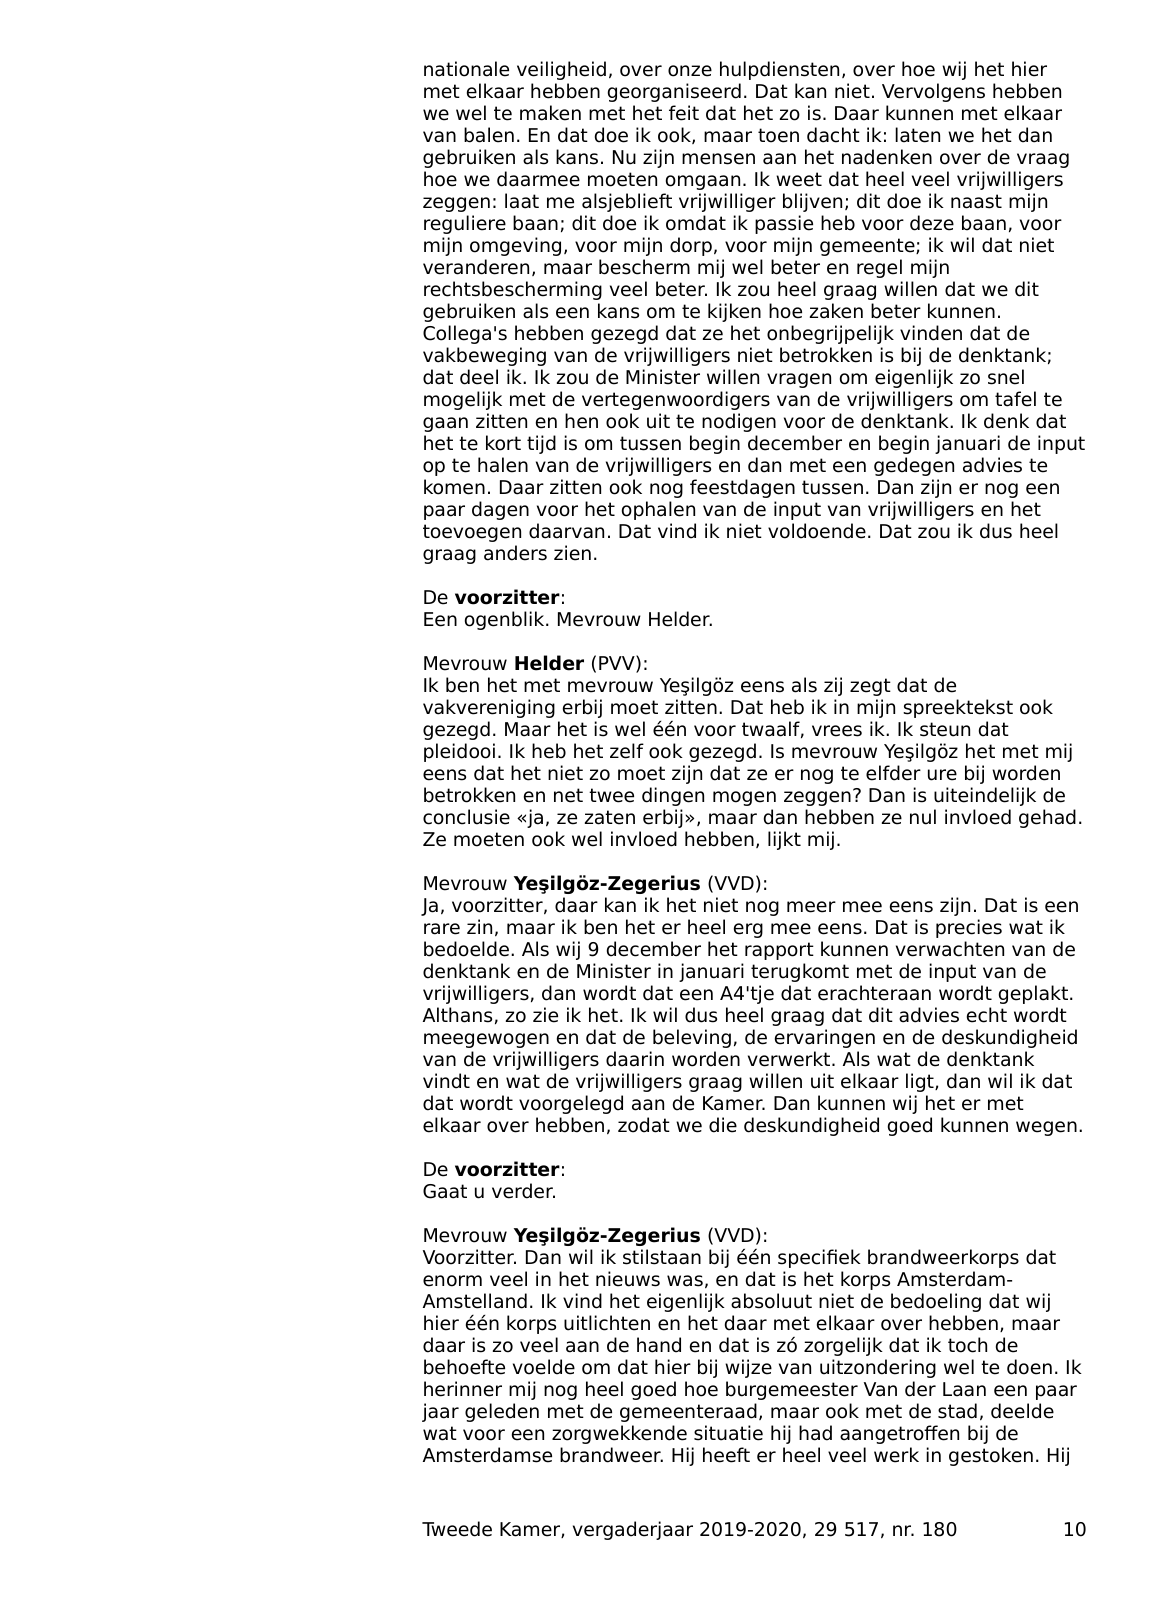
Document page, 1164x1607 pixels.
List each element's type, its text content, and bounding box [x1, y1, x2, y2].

text Een ogenblik. Mevrouw Helder. [422, 609, 1087, 631]
text Mevrouw Yeşilgöz-Zegerius (VVD): [422, 873, 1087, 895]
text Mevrouw Yeşilgöz-Zegerius (VVD): [422, 1225, 1087, 1247]
text Gaat u verder. [422, 1181, 1087, 1203]
text Ik ben het met mevrouw Yeşilgöz eens als zij zegt dat de vakvereniging erbij moet zitten. Dat heb ik in mijn spreektekst ook gezegd. Maar het is wel één voor twaalf, vrees ik. Ik steun dat pleidooi. Ik heb het zelf ook gezegd. Is mevrouw Yeşilgöz het met mij eens dat het niet zo moet zijn dat ze er nog te elfder ure bij worden betrokken en net twee dingen mogen zeggen? Dan is uiteindelijk de conclusie «ja, ze zaten erbij», maar dan hebben ze nul invloed gehad. Ze moeten ook wel invloed hebben, lijkt mij. [422, 675, 1087, 851]
text De voorzitter: [422, 587, 1087, 609]
text nationale veiligheid, over onze hulpdiensten, over hoe wij het hier met elkaar hebben georganiseerd. Dat kan niet. Vervolgens hebben we wel te maken met het feit dat het zo is. Daar kunnen met elkaar van balen. En dat doe ik ook, maar toen dacht ik: laten we het dan gebruiken als kans. Nu zijn mensen aan het nadenken over de vraag hoe we daarmee moeten omgaan. Ik weet dat heel veel vrijwilligers zeggen: laat me alsjeblieft vrijwilliger blijven; dit doe ik naast mijn reguliere baan; dit doe ik omdat ik passie heb voor deze baan, voor mijn omgeving, voor mijn dorp, voor mijn gemeente; ik wil dat niet veranderen, maar bescherm mij wel beter en regel mijn rechtsbescherming veel beter. Ik zou heel graag willen dat we dit gebruiken als een kans om te kijken hoe zaken beter kunnen. [422, 59, 1087, 323]
text Voorzitter. Dan wil ik stilstaan bij één specifiek brandweerkorps dat enorm veel in het nieuws was, en dat is het korps Amsterdam-Amstelland. Ik vind het eigenlijk absoluut niet de bedoeling dat wij hier één korps uitlichten en het daar met elkaar over hebben, maar daar is zo veel aan de hand en dat is zó zorgelijk dat ik toch de behoefte voelde om dat hier bij wijze van uitzondering wel te doen. Ik herinner mij nog heel goed hoe burgemeester Van der Laan een paar jaar geleden met de gemeenteraad, maar ook met de stad, deelde wat voor een zorgwekkende situatie hij had aangetroffen bij de Amsterdamse brandweer. Hij heeft er heel veel werk in gestoken. Hij [422, 1247, 1087, 1467]
text Mevrouw Helder (PVV): [422, 653, 1087, 675]
text De voorzitter: [422, 1159, 1087, 1181]
text Ja, voorzitter, daar kan ik het niet nog meer mee eens zijn. Dat is een rare zin, maar ik ben het er heel erg mee eens. Dat is precies wat ik bedoelde. Als wij 9 december het rapport kunnen verwachten van de denktank en de Minister in januari terugkomt met de input van de vrijwilligers, dan wordt dat een A4'tje dat erachteraan wordt geplakt. Althans, zo zie ik het. Ik wil dus heel graag dat dit advies echt wordt meegewogen en dat de beleving, de ervaringen en de deskundigheid van de vrijwilligers daarin worden verwerkt. Als wat de denktank vindt en wat de vrijwilligers graag willen uit elkaar ligt, dan wil ik dat dat wordt voorgelegd aan de Kamer. Dan kunnen wij het er met elkaar over hebben, zodat we die deskundigheid goed kunnen wegen. [422, 895, 1087, 1137]
text Collega's hebben gezegd dat ze het onbegrijpelijk vinden dat de vakbeweging van de vrijwilligers niet betrokken is bij de denktank; dat deel ik. Ik zou de Minister willen vragen om eigenlijk zo snel mogelijk met de vertegenwoordigers van de vrijwilligers om tafel te gaan zitten en hen ook uit te nodigen voor de denktank. Ik denk dat het te kort tijd is om tussen begin december en begin januari de input op te halen van de vrijwilligers en dan met een gedegen advies te komen. Daar zitten ook nog feestdagen tussen. Dan zijn er nog een paar dagen voor het ophalen van de input van vrijwilligers en het toevoegen daarvan. Dat vind ik niet voldoende. Dat zou ik dus heel graag anders zien. [422, 323, 1087, 564]
